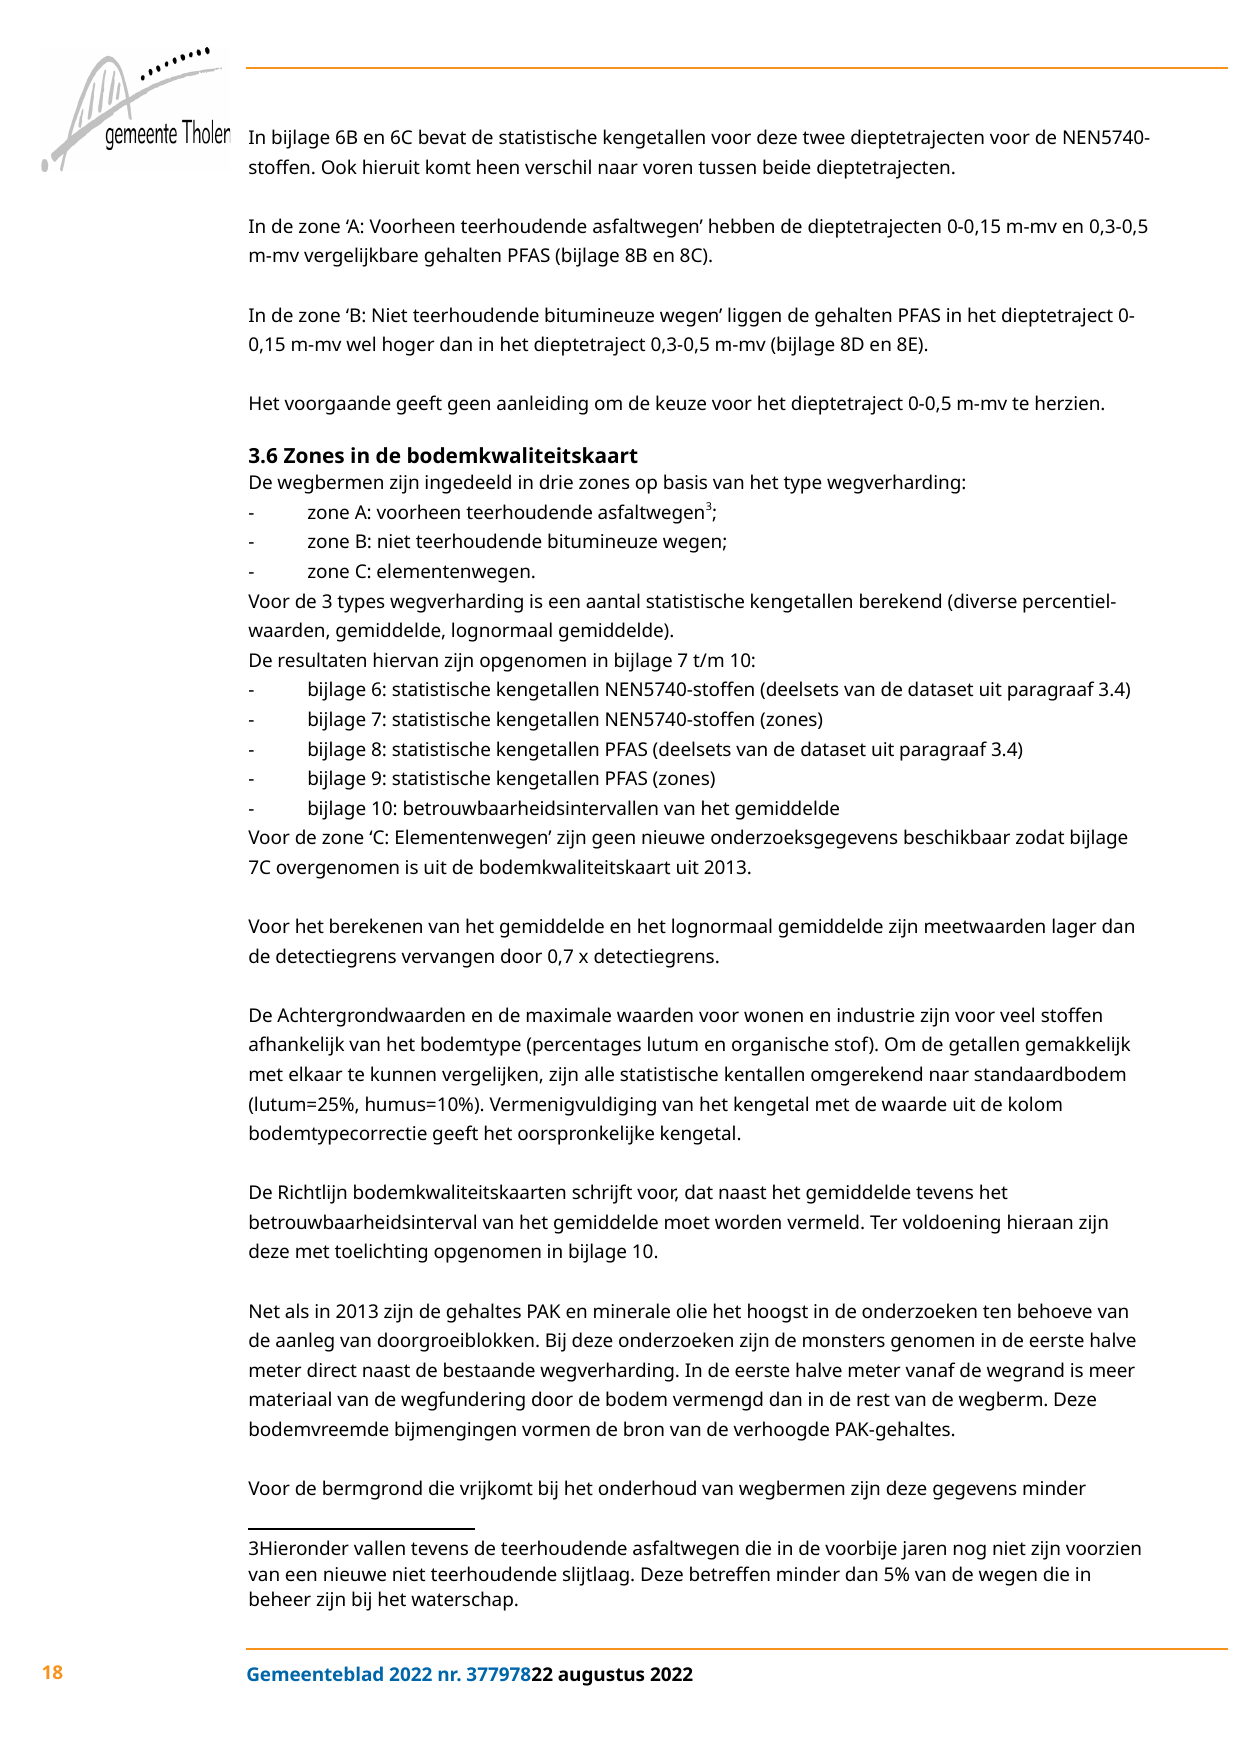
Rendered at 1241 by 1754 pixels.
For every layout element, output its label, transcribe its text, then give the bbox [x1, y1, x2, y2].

list Hieronder vallen tevens de teerhoudende asfaltwegen die in de voorbije jaren nog niet zijn voorzien van een nieuwe niet teerhoudende slijtlaag. Deze betreffen minder dan 5% van de wegen die in beheer zijn bij het waterschap. [248, 1535, 1152, 1612]
list bijlage 7: statistische kengetallen NEN5740-stoffen (zones) [248, 706, 1152, 732]
list bijlage 8: statistische kengetallen PFAS (deelsets van de dataset uit paragraaf 3.4) [248, 736, 1152, 761]
text Voor het berekenen van het gemiddelde en het lognormaal gemiddelde zijn meetwaarden lager dan de detectiegrens vervangen door 0,7 x detectiegrens. [248, 913, 1152, 968]
text Net als in 2013 zijn de gehaltes PAK en minerale olie het hoogst in de onderzoeken ten behoeve van de aanleg van doorgroeiblokken. Bij deze onderzoeken zijn de monsters genomen in de eerste halve meter direct naast de bestaande wegverharding. In de eerste halve meter vanaf de wegrand is meer materiaal van de wegfundering door de bodem vermengd dan in de rest van de wegberm. Deze bodemvreemde bijmengingen vormen de bron van de verhoogde PAK-gehaltes. [248, 1298, 1152, 1442]
text De resultaten hiervan zijn opgenomen in bijlage 7 t/m 10: [248, 647, 1152, 673]
list zone B: niet teerhoudende bitumineuze wegen; [248, 529, 1152, 554]
list bijlage 10: betrouwbaarheidsintervallen van het gemiddelde [248, 795, 1152, 821]
text In de zone ‘A: Voorheen teerhoudende asfaltwegen’ hebben de dieptetrajecten 0-0,15 m-mv en 0,3-0,5 m-mv vergelijkbare gehalten PFAS (bijlage 8B en 8C). [248, 213, 1152, 268]
text Het voorgaande geeft geen aanleiding om de keuze voor het dieptetraject 0-0,5 m-mv te herzien. [248, 391, 1152, 416]
list zone C: elementenwegen. [248, 558, 1152, 584]
text In bijlage 6B en 6C bevat de statistische kengetallen voor deze twee dieptetrajecten voor de NEN5740-stoffen. Ook hieruit komt heen verschil naar voren tussen beide dieptetrajecten. [248, 124, 1152, 180]
list zone A: voorheen teerhoudende asfaltwegen; [248, 499, 1152, 525]
text In de zone ‘B: Niet teerhoudende bitumineuze wegen’ liggen de gehalten PFAS in het dieptetraject 0-0,15 m-mv wel hoger dan in het dieptetraject 0,3-0,5 m-mv (bijlage 8D en 8E). [248, 302, 1152, 357]
list bijlage 9: statistische kengetallen PFAS (zones) [248, 765, 1152, 791]
list bijlage 6: statistische kengetallen NEN5740-stoffen (deelsets van de dataset uit paragraaf 3.4) [248, 677, 1152, 702]
text 3.6 Zones in de bodemkwaliteitskaart [248, 441, 1152, 469]
text Voor de bermgrond die vrijkomt bij het onderhoud van wegbermen zijn deze gegevens minder [248, 1475, 1152, 1501]
picture [41, 47, 231, 172]
text De Richtlijn bodemkwaliteitskaarten schrijft voor, dat naast het gemiddelde tevens het betrouwbaarheidsinterval van het gemiddelde moet worden vermeld. Ter voldoening hieraan zijn deze met toelichting opgenomen in bijlage 10. [248, 1179, 1152, 1264]
text De Achtergrondwaarden en de maximale waarden voor wonen en industrie zijn voor veel stoffen afhankelijk van het bodemtype (percentages lutum en organische stof). Om de getallen gemakkelijk met elkaar te kunnen vergelijken, zijn alle statistische kentallen omgerekend naar standaardbodem (lutum=25%, humus=10%). Vermenigvuldiging van het kengetal met de waarde uit de kolom bodemtypecorrectie geeft het oorspronkelijke kengetal. [248, 1002, 1152, 1146]
text De wegbermen zijn ingedeeld in drie zones op basis van het type wegverharding: [248, 469, 1152, 495]
text Voor de 3 types wegverharding is een aantal statistische kengetallen berekend (diverse percentiel-waarden, gemiddelde, lognormaal gemiddelde). [248, 588, 1152, 643]
text Voor de zone ‘C: Elementenwegen’ zijn geen nieuwe onderzoeksgegevens beschikbaar zodat bijlage 7C overgenomen is uit de bodemkwaliteitskaart uit 2013. [248, 824, 1152, 880]
